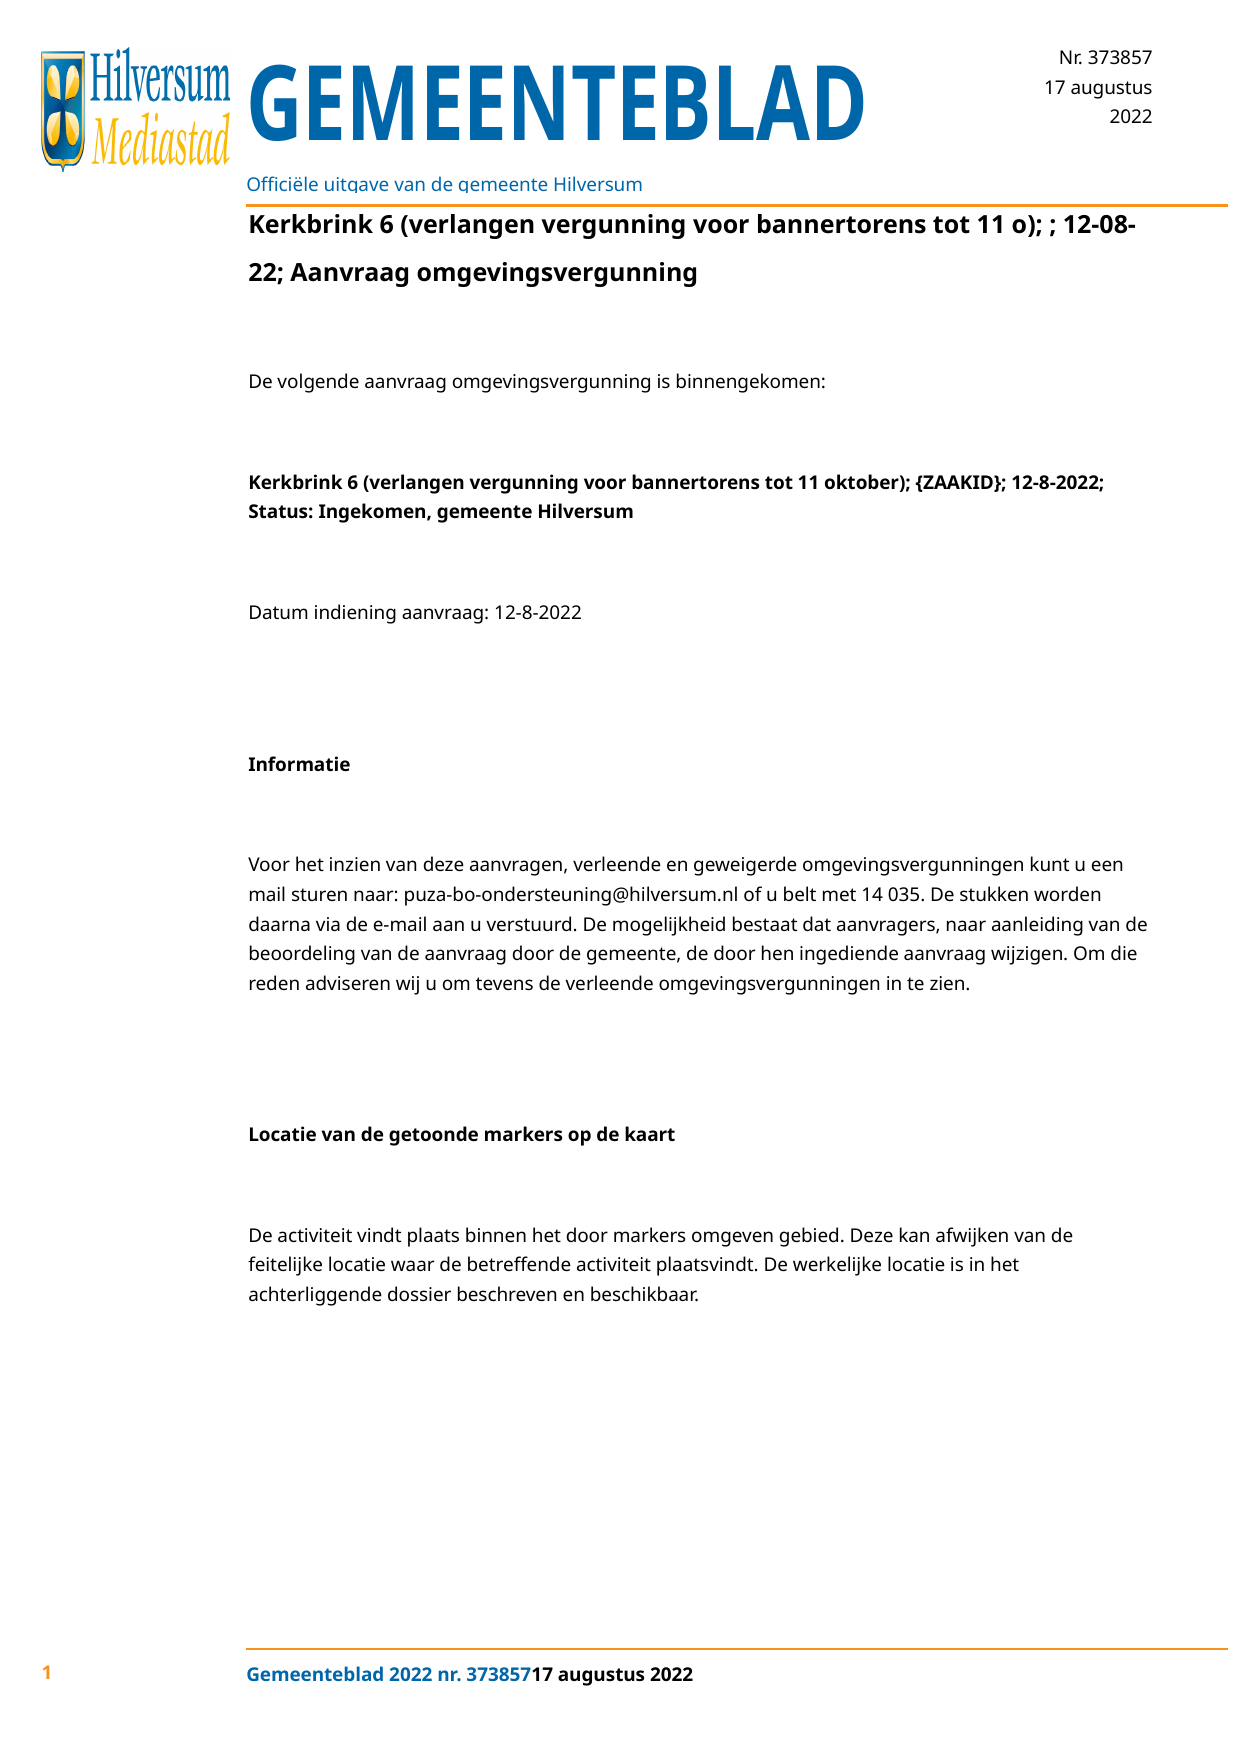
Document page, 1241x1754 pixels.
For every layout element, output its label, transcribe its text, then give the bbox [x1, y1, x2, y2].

text Voor het inzien van deze aanvragen, verleende en geweigerde omgevingsvergunningen kunt u een mail sturen naar: puza-bo-ondersteuning@hilversum.nl of u belt met 14 035. De stukken worden daarna via de e-mail aan u verstuurd. De mogelijkheid bestaat dat aanvragers, naar aanleiding van de beoordeling van de aanvraag door de gemeente, de door hen ingediende aanvraag wijzigen. Om die reden adviseren wij u om tevens de verleende omgevingsvergunningen in te zien. [248, 852, 1152, 996]
text Datum indiening aanvraag: 12-8-2022 [248, 599, 1152, 625]
text Locatie van de getoonde markers op de kaart [248, 1121, 1152, 1147]
text De activiteit vindt plaats binnen het door markers omgeven gebied. Deze kan afwijken van de feitelijke locatie waar de betreffende activiteit plaatsvindt. De werkelijke locatie is in het achterliggende dossier beschreven en beschikbaar. [248, 1222, 1152, 1307]
text Kerkbrink 6 (verlangen vergunning voor bannertorens tot 11 oktober); {ZAAKID}; 12-8-2022; Status: Ingekomen, gemeente Hilversum [248, 469, 1152, 524]
text Informatie [248, 751, 1152, 777]
text De volgende aanvraag omgevingsvergunning is binnengekomen: [248, 368, 1152, 394]
text Kerkbrink 6 (verlangen vergunning voor bannertorens tot 11 o); ; 12-08-22; Aanvraag omgevingsvergunning [248, 207, 1152, 288]
picture [41, 47, 231, 172]
